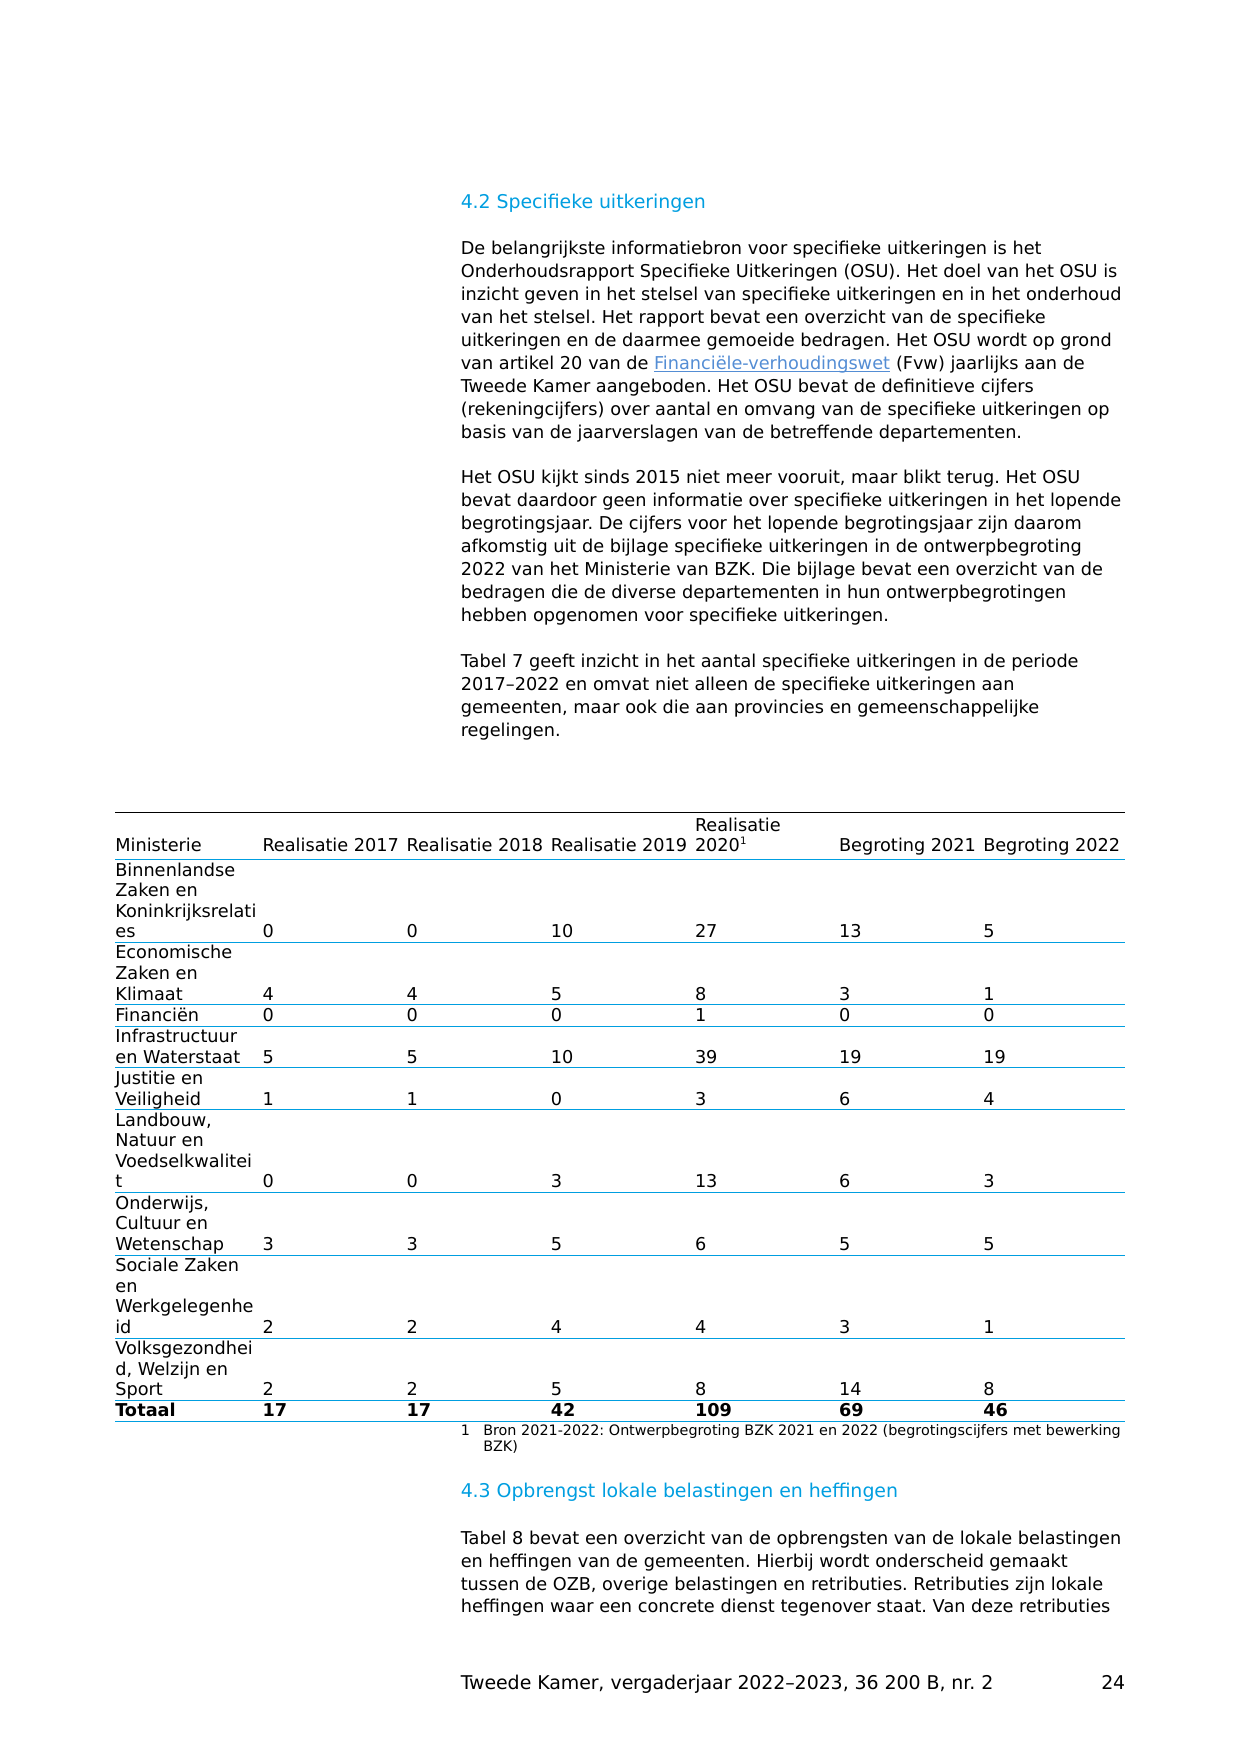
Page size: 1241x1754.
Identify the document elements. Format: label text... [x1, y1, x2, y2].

table_cell 0 [259, 1005, 403, 1026]
table_cell 3 [692, 1068, 836, 1109]
table_cell Financiën [115, 1005, 259, 1026]
table_cell 13 [692, 1110, 836, 1192]
title 4.2 Specifieke uitkeringen [461, 191, 1125, 213]
table_cell 1 [980, 943, 1125, 1004]
table_cell 1 [980, 1256, 1125, 1337]
table_cell 0 [259, 860, 403, 942]
table_cell 0 [404, 860, 548, 942]
table_cell Ministerie [115, 813, 259, 859]
table_cell 6 [836, 1068, 980, 1109]
table_cell 5 [548, 1193, 692, 1254]
table_cell 39 [692, 1027, 836, 1067]
table_cell 4 [692, 1256, 836, 1337]
text Tabel 7 geeft inzicht in het aantal specifieke uitkeringen in de periode 2017–2022 en omvat niet alleen de specifieke uitkeringen aan gemeenten, maar ook die aan provincies en gemeenschappelijke regelingen. [461, 649, 1125, 741]
table_cell 4 [980, 1068, 1125, 1109]
table_cell 109 [692, 1401, 836, 1421]
table_cell Begroting 2022 [980, 813, 1125, 859]
table_cell 42 [548, 1401, 692, 1421]
table_cell 1 [692, 1005, 836, 1026]
table_cell 1 [259, 1068, 403, 1109]
table_cell 19 [836, 1027, 980, 1067]
table_cell 0 [980, 1005, 1125, 1026]
table_cell 3 [980, 1110, 1125, 1192]
list Bron 2021-2022: Ontwerpbegroting BZK 2021 en 2022 (begrotingscijfers met bewerking BZK) [461, 1422, 1125, 1455]
table_cell Begroting 2021 [836, 813, 980, 859]
table_cell 13 [836, 860, 980, 942]
table_header Tabel 7 Aantal specifieke uitkeringen per departement; aan gemeenten, provincies en gemeenschappelijke regelingen; 2017-2022 [115, 764, 1125, 811]
table_cell Economische Zaken en Klimaat [115, 943, 259, 1004]
table_cell 0 [404, 1005, 548, 1026]
table_cell 3 [836, 1256, 980, 1337]
table_cell 6 [836, 1110, 980, 1192]
table_cell 19 [980, 1027, 1125, 1067]
text De belangrijkste informatiebron voor specifieke uitkeringen is het Onderhoudsrapport Specifieke Uitkeringen (OSU). Het doel van het OSU is inzicht geven in het stelsel van specifieke uitkeringen en in het onderhoud van het stelsel. Het rapport bevat een overzicht van de specifieke uitkeringen en de daarmee gemoeide bedragen. Het OSU wordt op grond van artikel 20 van de Financiële-verhoudingswet (Fvw) jaarlijks aan de Tweede Kamer aangeboden. Het OSU bevat de definitieve cijfers (rekeningcijfers) over aantal en omvang van de specifieke uitkeringen op basis van de jaarverslagen van de betreffende departementen. [461, 236, 1125, 443]
table_cell 17 [404, 1401, 548, 1421]
table_cell Realisatie 2017 [259, 813, 403, 859]
table_cell 8 [692, 943, 836, 1004]
table_cell 27 [692, 860, 836, 942]
text Tabel 8 bevat een overzicht van de opbrengsten van de lokale belastingen en heffingen van de gemeenten. Hierbij wordt onderscheid gemaakt tussen de OZB, overige belastingen en retributies. Retributies zijn lokale heffingen waar een concrete dienst tegenover staat. Van deze retributies [461, 1526, 1125, 1617]
table_cell 10 [548, 1027, 692, 1067]
table_cell 2 [259, 1256, 403, 1337]
table_cell Binnenlandse Zaken en Koninkrijksrelaties [115, 860, 259, 942]
table_cell 3 [548, 1110, 692, 1192]
table_cell Volksgezondheid, Welzijn en Sport [115, 1339, 259, 1400]
table_cell Landbouw, Natuur en Voedselkwaliteit [115, 1110, 259, 1192]
table_cell Infrastructuur en Waterstaat [115, 1027, 259, 1067]
table_cell 0 [548, 1068, 692, 1109]
table_cell 2 [404, 1256, 548, 1337]
table_cell Realisatie 20201 [692, 813, 836, 859]
table_cell 5 [836, 1193, 980, 1254]
table_cell 4 [548, 1256, 692, 1337]
table_cell 46 [980, 1401, 1125, 1421]
table_cell 0 [404, 1110, 548, 1192]
table_cell 5 [980, 860, 1125, 942]
table_cell 69 [836, 1401, 980, 1421]
table_cell 3 [836, 943, 980, 1004]
table_cell Realisatie 2019 [548, 813, 692, 859]
table_cell 5 [980, 1193, 1125, 1254]
table_cell 2 [404, 1339, 548, 1400]
table_cell Totaal [115, 1401, 259, 1421]
table_cell 14 [836, 1339, 980, 1400]
table_cell 5 [404, 1027, 548, 1067]
table_cell 8 [692, 1339, 836, 1400]
table_cell 10 [548, 860, 692, 942]
table_cell 3 [259, 1193, 403, 1254]
table_cell 17 [259, 1401, 403, 1421]
table_cell Justitie en Veiligheid [115, 1068, 259, 1109]
table_cell 5 [259, 1027, 403, 1067]
table_cell 2 [259, 1339, 403, 1400]
table_cell 0 [836, 1005, 980, 1026]
table_cell 3 [404, 1193, 548, 1254]
table_cell 5 [548, 943, 692, 1004]
table_cell 4 [259, 943, 403, 1004]
table_cell 6 [692, 1193, 836, 1254]
table_cell 1 [404, 1068, 548, 1109]
table_cell 5 [548, 1339, 692, 1400]
table_cell 8 [980, 1339, 1125, 1400]
table_cell Realisatie 2018 [404, 813, 548, 859]
table_cell 0 [259, 1110, 403, 1192]
table_cell 0 [548, 1005, 692, 1026]
table_cell Onderwijs, Cultuur en Wetenschap [115, 1193, 259, 1254]
table_cell 4 [404, 943, 548, 1004]
table_cell Sociale Zaken en Werkgelegenheid [115, 1256, 259, 1337]
title 4.3 Opbrengst lokale belastingen en heffingen [461, 1480, 1125, 1502]
text Het OSU kijkt sinds 2015 niet meer vooruit, maar blikt terug. Het OSU bevat daardoor geen informatie over specifieke uitkeringen in het lopende begrotingsjaar. De cijfers voor het lopende begrotingsjaar zijn daarom afkomstig uit de bijlage specifieke uitkeringen in de ontwerpbegroting 2022 van het Ministerie van BZK. Die bijlage bevat een overzicht van de bedragen die de diverse departementen in hun ontwerpbegrotingen hebben opgenomen voor specifieke uitkeringen. [461, 466, 1125, 626]
